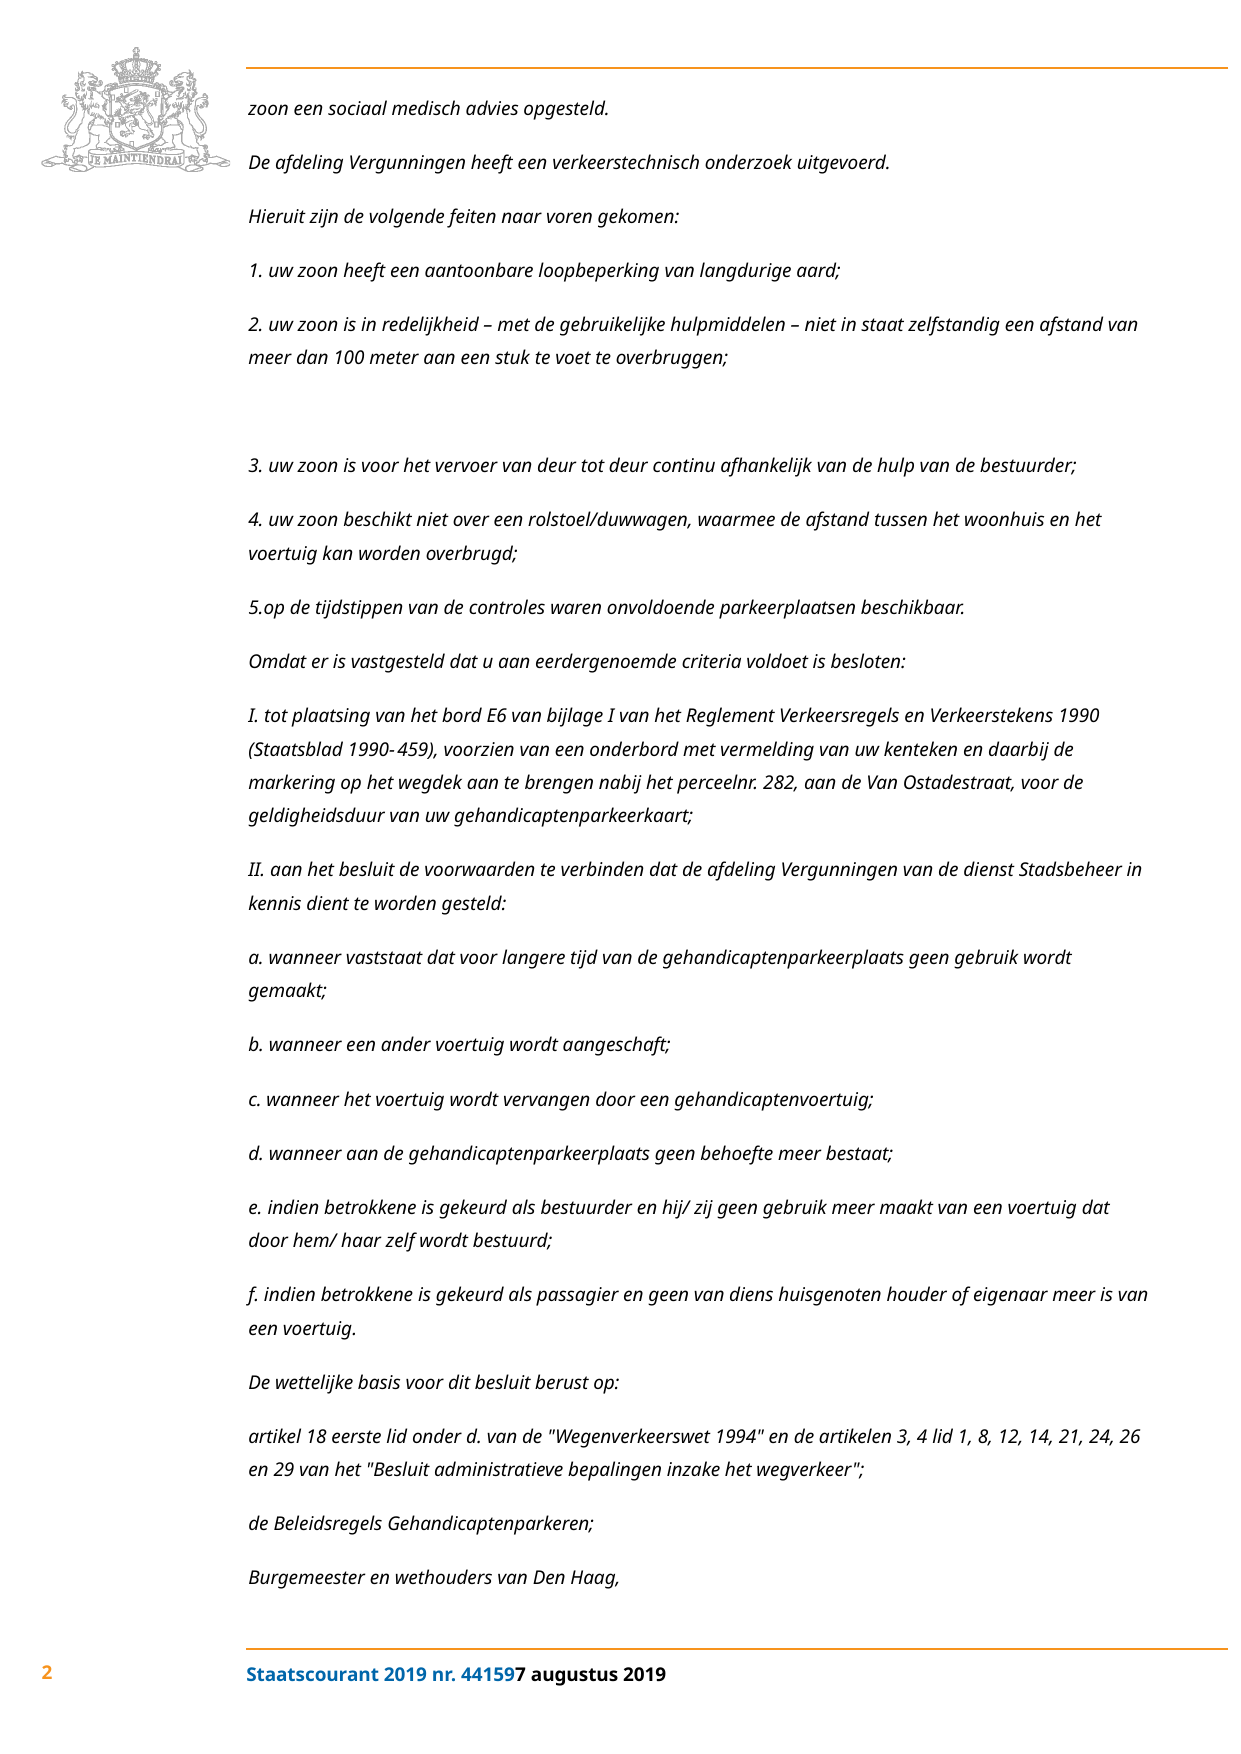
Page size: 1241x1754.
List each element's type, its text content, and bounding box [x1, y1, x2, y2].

text II. aan het besluit de voorwaarden te verbinden dat de afdeling Vergunningen van de dienst Stadsbeheer in kennis dient te worden gesteld: [248, 857, 1152, 916]
text zoon een sociaal medisch advies opgesteld. [248, 95, 1152, 121]
text a. wanneer vaststaat dat voor langere tijd van de gehandicaptenparkeerplaats geen gebruik wordt gemaakt; [248, 944, 1152, 1003]
text b. wanneer een ander voertuig wordt aangeschaft; [248, 1032, 1152, 1057]
picture [41, 47, 231, 172]
text Burgemeester en wethouders van Den Haag, [248, 1564, 1152, 1590]
text 5.op de tijdstippen van de controles waren onvoldoende parkeerplaatsen beschikbaar. [248, 594, 1152, 620]
text Omdat er is vastgesteld dat u aan eerdergenoemde criteria voldoet is besloten: [248, 648, 1152, 674]
text I. tot plaatsing van het bord E6 van bijlage I van het Reglement Verkeersregels en Verkeerstekens 1990 (Staatsblad 1990‑459), voorzien van een onderbord met vermelding van uw kenteken en daarbij de markering op het wegdek aan te brengen nabij het perceelnr. 282, aan de Van Ostadestraat, voor de geldigheidsduur van uw gehandicaptenparkeerkaart; [248, 702, 1152, 828]
text De afdeling Vergunningen heeft een verkeerstechnisch onderzoek uitgevoerd. [248, 149, 1152, 174]
text De wettelijke basis voor dit besluit berust op: [248, 1369, 1152, 1394]
text 4. uw zoon beschikt niet over een rolstoel/duwwagen, waarmee de afstand tussen het woonhuis en het voertuig kan worden overbrugd; [248, 507, 1152, 566]
text Hieruit zijn de volgende feiten naar voren gekomen: [248, 203, 1152, 229]
text 1. uw zoon heeft een aantoonbare loopbeperking van langdurige aard; [248, 257, 1152, 283]
text c. wanneer het voertuig wordt vervangen door een gehandicaptenvoertuig; [248, 1086, 1152, 1111]
text f. indien betrokkene is gekeurd als passagier en geen van diens huisgenoten houder of eigenaar meer is van een voertuig. [248, 1281, 1152, 1341]
text d. wanneer aan de gehandicaptenparkeerplaats geen behoefte meer bestaat; [248, 1140, 1152, 1166]
text e. indien betrokkene is gekeurd als bestuurder en hij/ zij geen gebruik meer maakt van een voertuig dat door hem/ haar zelf wordt bestuurd; [248, 1194, 1152, 1253]
text artikel 18 eerste lid onder d. van de "Wegenverkeerswet 1994" en de artikelen 3, 4 lid 1, 8, 12, 14, 21, 24, 26 en 29 van het "Besluit administratieve bepalingen inzake het wegverkeer"; [248, 1423, 1152, 1482]
text 3. uw zoon is voor het vervoer van deur tot deur continu afhankelijk van de hulp van de bestuurder; [248, 453, 1152, 478]
text de Beleidsregels Gehandicaptenparkeren; [248, 1510, 1152, 1536]
text 2. uw zoon is in redelijkheid – met de gebruikelijke hulpmiddelen – niet in staat zelfstandig een afstand van meer dan 100 meter aan een stuk te voet te overbruggen; [248, 311, 1152, 370]
